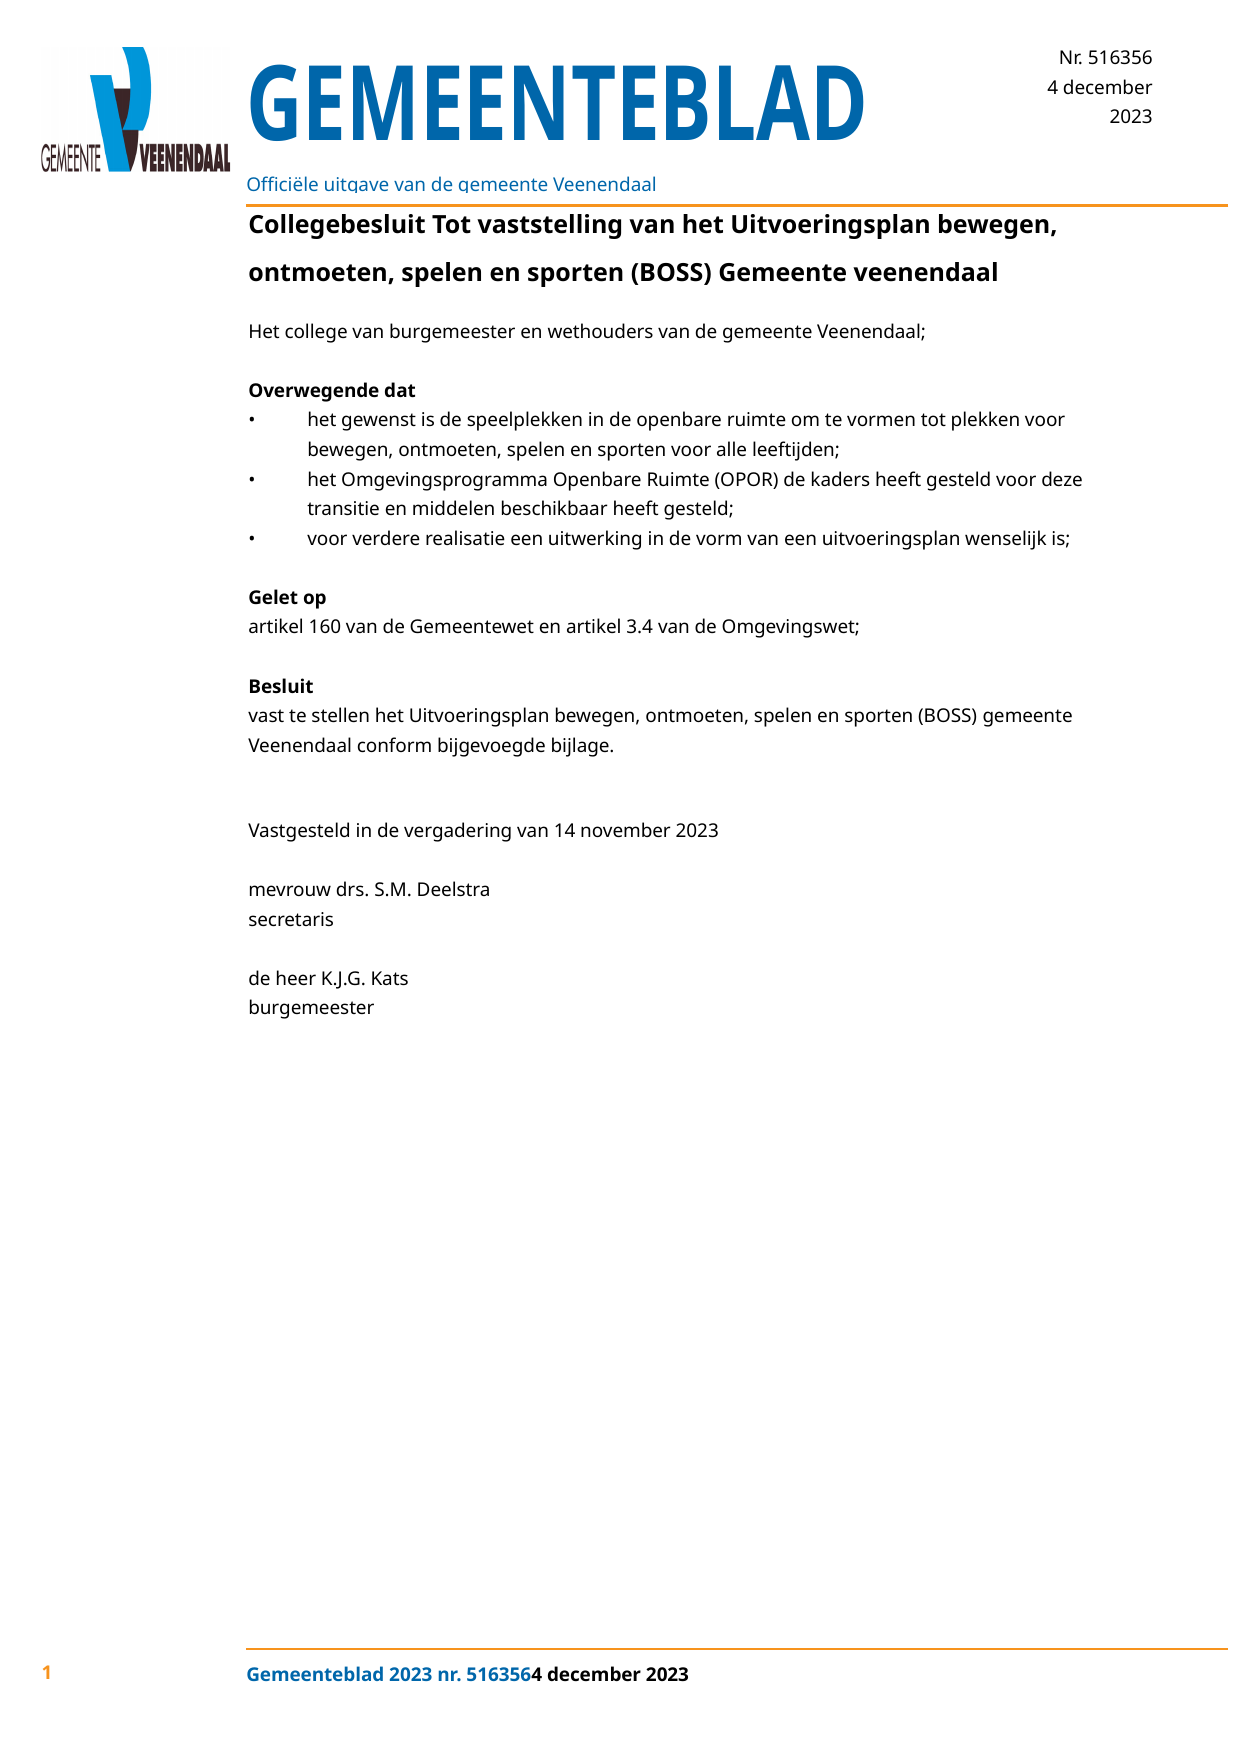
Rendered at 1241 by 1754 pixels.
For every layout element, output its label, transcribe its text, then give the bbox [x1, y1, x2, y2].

picture [41, 47, 130, 172]
text Collegebesluit Tot vaststelling van het Uitvoeringsplan bewegen, ontmoeten, spelen en sporten (BOSS) Gemeente veenendaal [248, 207, 1152, 288]
text burgemeester [248, 994, 1152, 1020]
text mevrouw drs. S.M. Deelstra [248, 876, 1152, 902]
text de heer K.J.G. Kats [248, 965, 1152, 991]
text Vastgesteld in de vergadering van 14 november 2023 [248, 817, 1152, 843]
list voor verdere realisatie een uitwerking in de vorm van een uitvoeringsplan wenselijk is; [248, 525, 1152, 551]
text secretaris [248, 906, 1152, 931]
text vast te stellen het Uitvoeringsplan bewegen, ontmoeten, spelen en sporten (BOSS) gemeente Veenendaal conform bijgevoegde bijlage. [248, 702, 1152, 758]
list het gewenst is de speelplekken in de openbare ruimte om te vormen tot plekken voor bewegen, ontmoeten, spelen en sporten voor alle leeftijden; [248, 407, 1152, 462]
text Gelet op [248, 584, 1152, 610]
list het Omgevingsprogramma Openbare Ruimte (OPOR) de kaders heeft gesteld voor deze transitie en middelen beschikbaar heeft gesteld; [248, 466, 1152, 521]
text Het college van burgemeester en wethouders van de gemeente Veenendaal; [248, 318, 1152, 344]
text artikel 160 van de Gemeentewet en artikel 3.4 van de Omgevingswet; [248, 614, 1152, 639]
picture [123, 47, 231, 172]
text Overwegende dat [248, 377, 1152, 403]
text Besluit [248, 673, 1152, 699]
